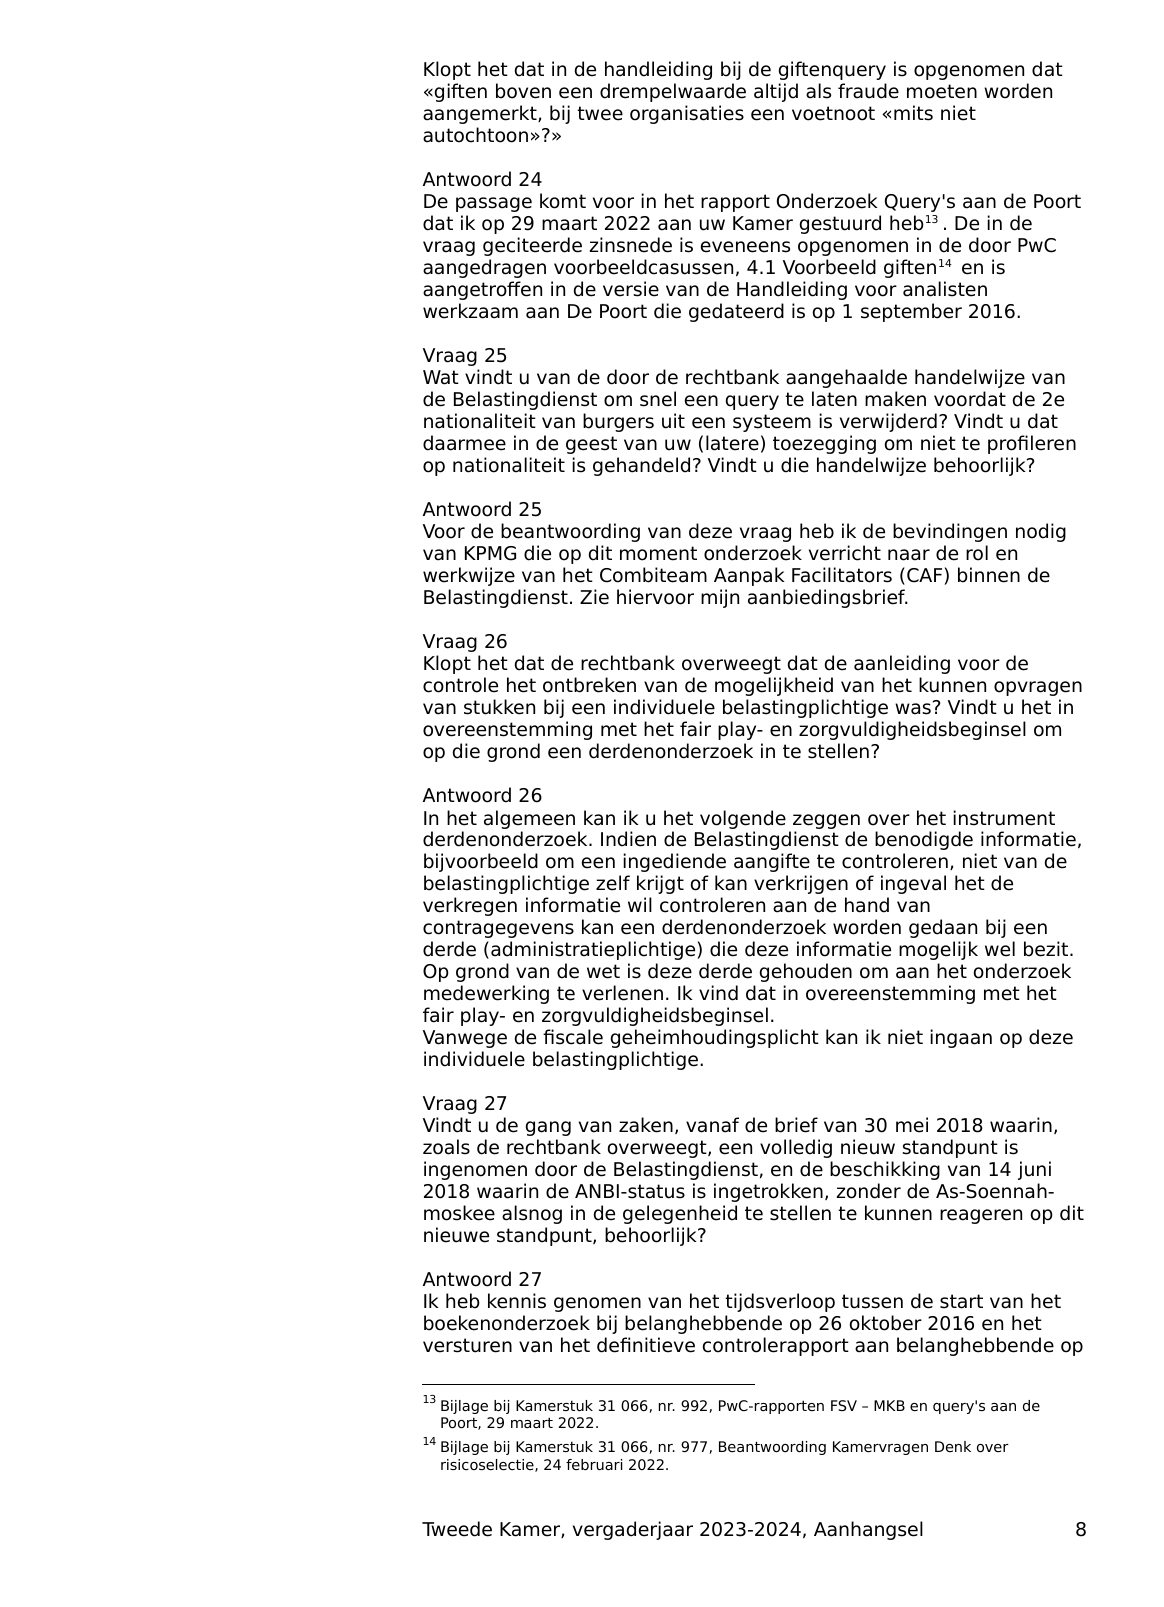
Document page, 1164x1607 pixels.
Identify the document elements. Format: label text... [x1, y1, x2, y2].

text Antwoord 25 [422, 499, 1087, 521]
text Klopt het dat in de handleiding bij de giftenquery is opgenomen dat «giften boven een drempelwaarde altijd als fraude moeten worden aangemerkt, bij twee organisaties een voetnoot «mits niet autochtoon»?» [422, 59, 1087, 147]
text Antwoord 27 [422, 1269, 1087, 1291]
text Bijlage bij Kamerstuk 31 066, nr. 992, PwC-rapporten FSV – MKB en query's aan de Poort, 29 maart 2022. [422, 1393, 1087, 1432]
text Ik heb kennis genomen van het tijdsverloop tussen de start van het boekenonderzoek bij belanghebbende op 26 oktober 2016 en het versturen van het definitieve controlerapport aan belanghebbende op [422, 1291, 1087, 1357]
text In het algemeen kan ik u het volgende zeggen over het instrument derdenonderzoek. Indien de Belastingdienst de benodigde informatie, bijvoorbeeld om een ingediende aangifte te controleren, niet van de belastingplichtige zelf krijgt of kan verkrijgen of ingeval het de verkregen informatie wil controleren aan de hand van contragegevens kan een derdenonderzoek worden gedaan bij een derde (administratieplichtige) die deze informatie mogelijk wel bezit. Op grond van de wet is deze derde gehouden om aan het onderzoek medewerking te verlenen. Ik vind dat in overeenstemming met het fair play- en zorgvuldigheidsbeginsel. [422, 807, 1087, 1027]
text De passage komt voor in het rapport Onderzoek Query's aan de Poort dat ik op 29 maart 2022 aan uw Kamer gestuurd heb. De in de vraag geciteerde zinsnede is eveneens opgenomen in de door PwC aangedragen voorbeeldcasussen, 4.1 Voorbeeld giften en is aangetroffen in de versie van de Handleiding voor analisten werkzaam aan De Poort die gedateerd is op 1 september 2016. [422, 191, 1087, 323]
text Antwoord 24 [422, 169, 1087, 191]
text Voor de beantwoording van deze vraag heb ik de bevindingen nodig van KPMG die op dit moment onderzoek verricht naar de rol en werkwijze van het Combiteam Aanpak Facilitators (CAF) binnen de Belastingdienst. Zie hiervoor mijn aanbiedingsbrief. [422, 521, 1087, 609]
text Vindt u de gang van zaken, vanaf de brief van 30 mei 2018 waarin, zoals de rechtbank overweegt, een volledig nieuw standpunt is ingenomen door de Belastingdienst, en de beschikking van 14 juni 2018 waarin de ANBI-status is ingetrokken, zonder de As-Soennah-moskee alsnog in de gelegenheid te stellen te kunnen reageren op dit nieuwe standpunt, behoorlijk? [422, 1115, 1087, 1247]
text Klopt het dat de rechtbank overweegt dat de aanleiding voor de controle het ontbreken van de mogelijkheid van het kunnen opvragen van stukken bij een individuele belastingplichtige was? Vindt u het in overeenstemming met het fair play- en zorgvuldigheidsbeginsel om op die grond een derdenonderzoek in te stellen? [422, 653, 1087, 763]
text Vraag 27 [422, 1093, 1087, 1115]
text Bijlage bij Kamerstuk 31 066, nr. 977, Beantwoording Kamervragen Denk over risicoselectie, 24 februari 2022. [422, 1435, 1087, 1474]
text Vanwege de fiscale geheimhoudingsplicht kan ik niet ingaan op deze individuele belastingplichtige. [422, 1027, 1087, 1071]
text Antwoord 26 [422, 785, 1087, 807]
text Vraag 25 [422, 345, 1087, 367]
text Vraag 26 [422, 631, 1087, 653]
text Wat vindt u van de door de rechtbank aangehaalde handelwijze van de Belastingdienst om snel een query te laten maken voordat de 2e nationaliteit van burgers uit een systeem is verwijderd? Vindt u dat daarmee in de geest van uw (latere) toezegging om niet te profileren op nationaliteit is gehandeld? Vindt u die handelwijze behoorlijk? [422, 367, 1087, 477]
